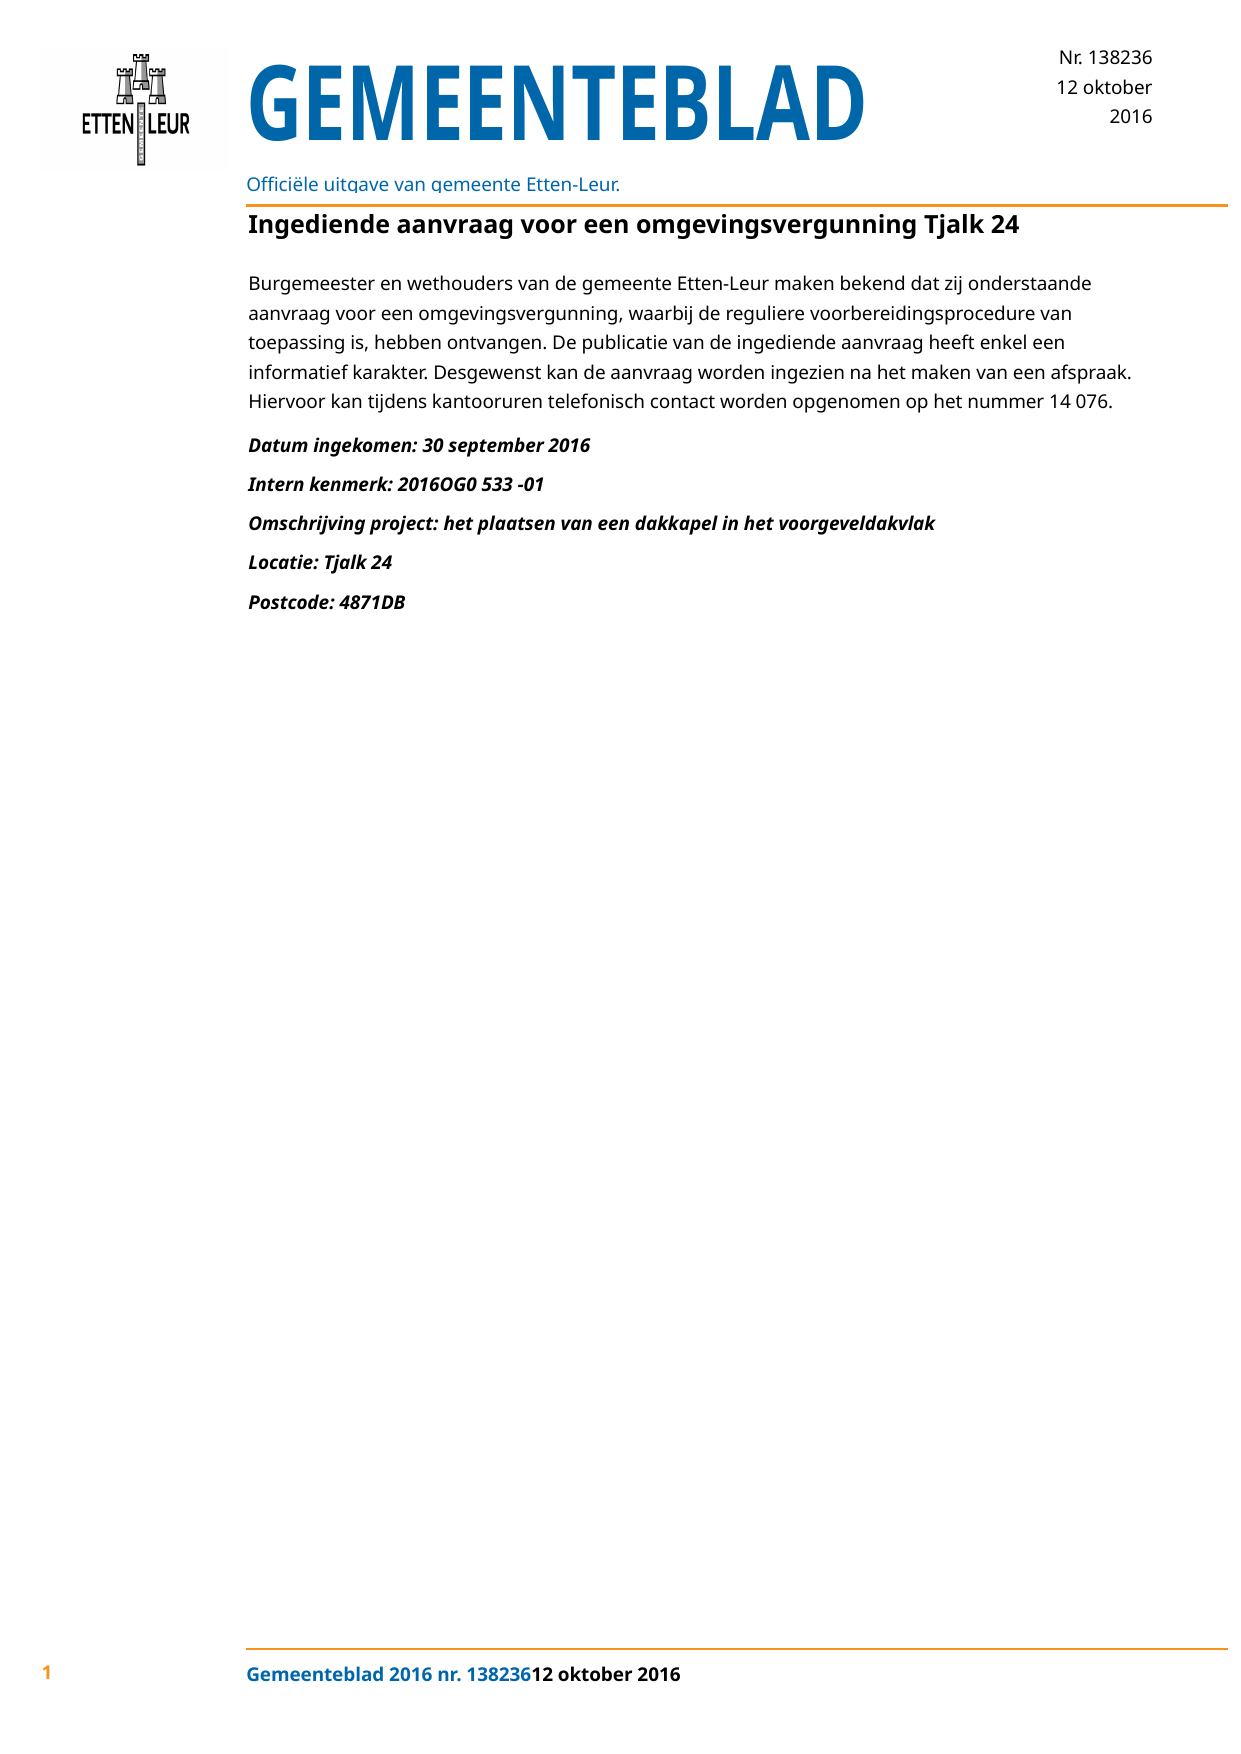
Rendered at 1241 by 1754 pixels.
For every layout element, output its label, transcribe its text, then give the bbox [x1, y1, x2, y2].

picture [41, 47, 231, 172]
text Burgemeester en wethouders van de gemeente Etten-Leur maken bekend dat zij onderstaande aanvraag voor een omgevingsvergunning, waarbij de reguliere voorbereidingsprocedure van toepassing is, hebben ontvangen. De publicatie van de ingediende aanvraag heeft enkel een informatief karakter. Desgewenst kan de aanvraag worden ingezien na het maken van een afspraak. Hiervoor kan tijdens kantooruren telefonisch contact worden opgenomen op het nummer 14 076. [248, 270, 1152, 414]
text Ingediende aanvraag voor een omgevingsvergunning Tjalk 24 [248, 207, 1152, 241]
text Intern kenmerk: 2016OG0 533 -01 [248, 471, 1152, 497]
text Omschrijving project: het plaatsen van een dakkapel in het voorgeveldakvlak [248, 510, 1152, 536]
text Postcode: 4871DB [248, 589, 1152, 614]
text Datum ingekomen: 30 september 2016 [248, 432, 1152, 457]
text Locatie: Tjalk 24 [248, 549, 1152, 575]
